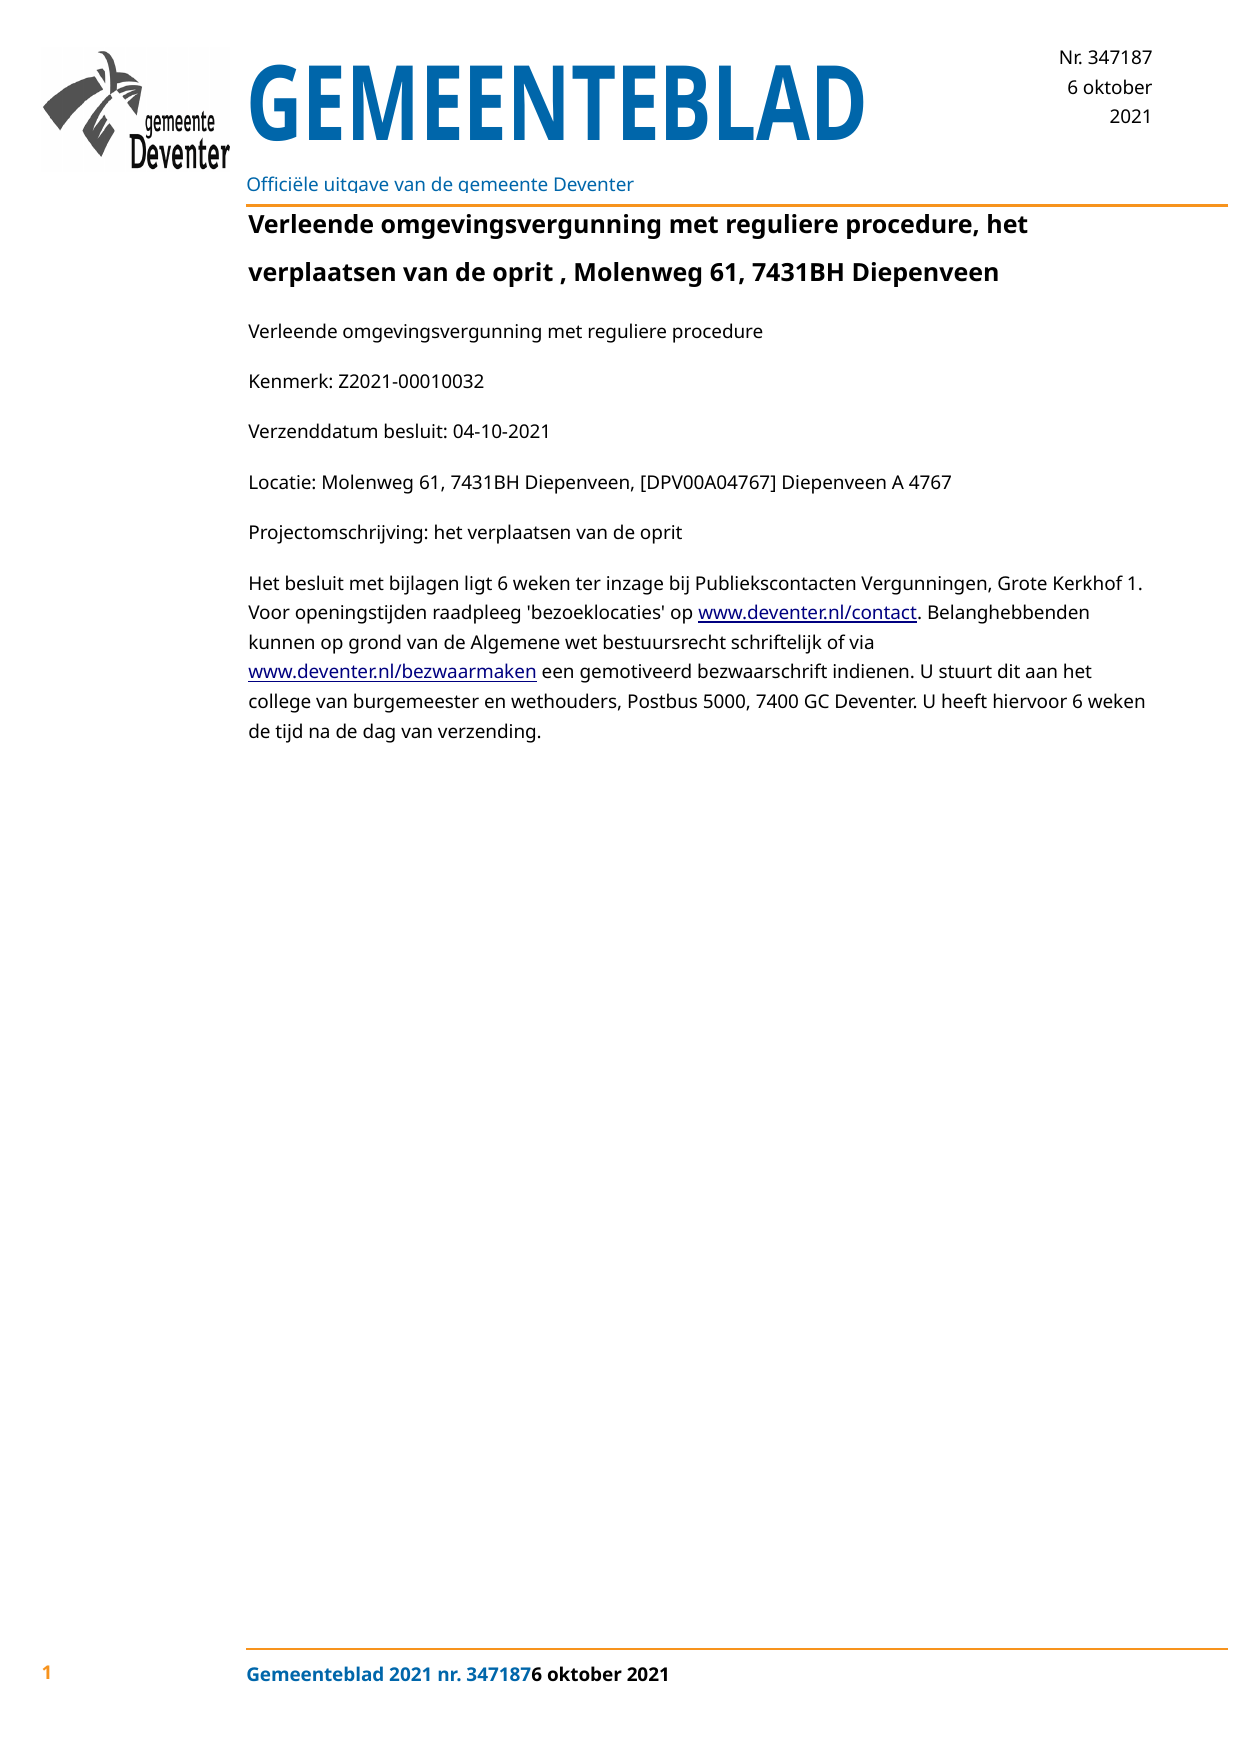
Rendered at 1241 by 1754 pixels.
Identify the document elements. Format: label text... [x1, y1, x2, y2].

text Verzenddatum besluit: 04-10-2021 [248, 419, 1152, 444]
text Het besluit met bijlagen ligt 6 weken ter inzage bij Publiekscontacten Vergunningen, Grote Kerkhof 1. Voor openingstijden raadpleeg 'bezoeklocaties' op www.deventer.nl/contact. Belanghebbenden kunnen op grond van de Algemene wet bestuursrecht schriftelijk of via www.deventer.nl/bezwaarmaken een gemotiveerd bezwaarschrift indienen. U stuurt dit aan het college van burgemeester en wethouders, Postbus 5000, 7400 GC Deventer. U heeft hiervoor 6 weken de tijd na de dag van verzending. [248, 570, 1152, 744]
text Locatie: Molenweg 61, 7431BH Diepenveen, [DPV00A04767] Diepenveen A 4767 [248, 469, 1152, 495]
text Verleende omgevingsvergunning met reguliere procedure [248, 318, 1152, 344]
text Projectomschrijving: het verplaatsen van de oprit [248, 519, 1152, 545]
text Verleende omgevingsvergunning met reguliere procedure, het verplaatsen van de oprit , Molenweg 61, 7431BH Diepenveen [248, 207, 1152, 288]
text Kenmerk: Z2021-00010032 [248, 368, 1152, 394]
picture [41, 47, 231, 172]
